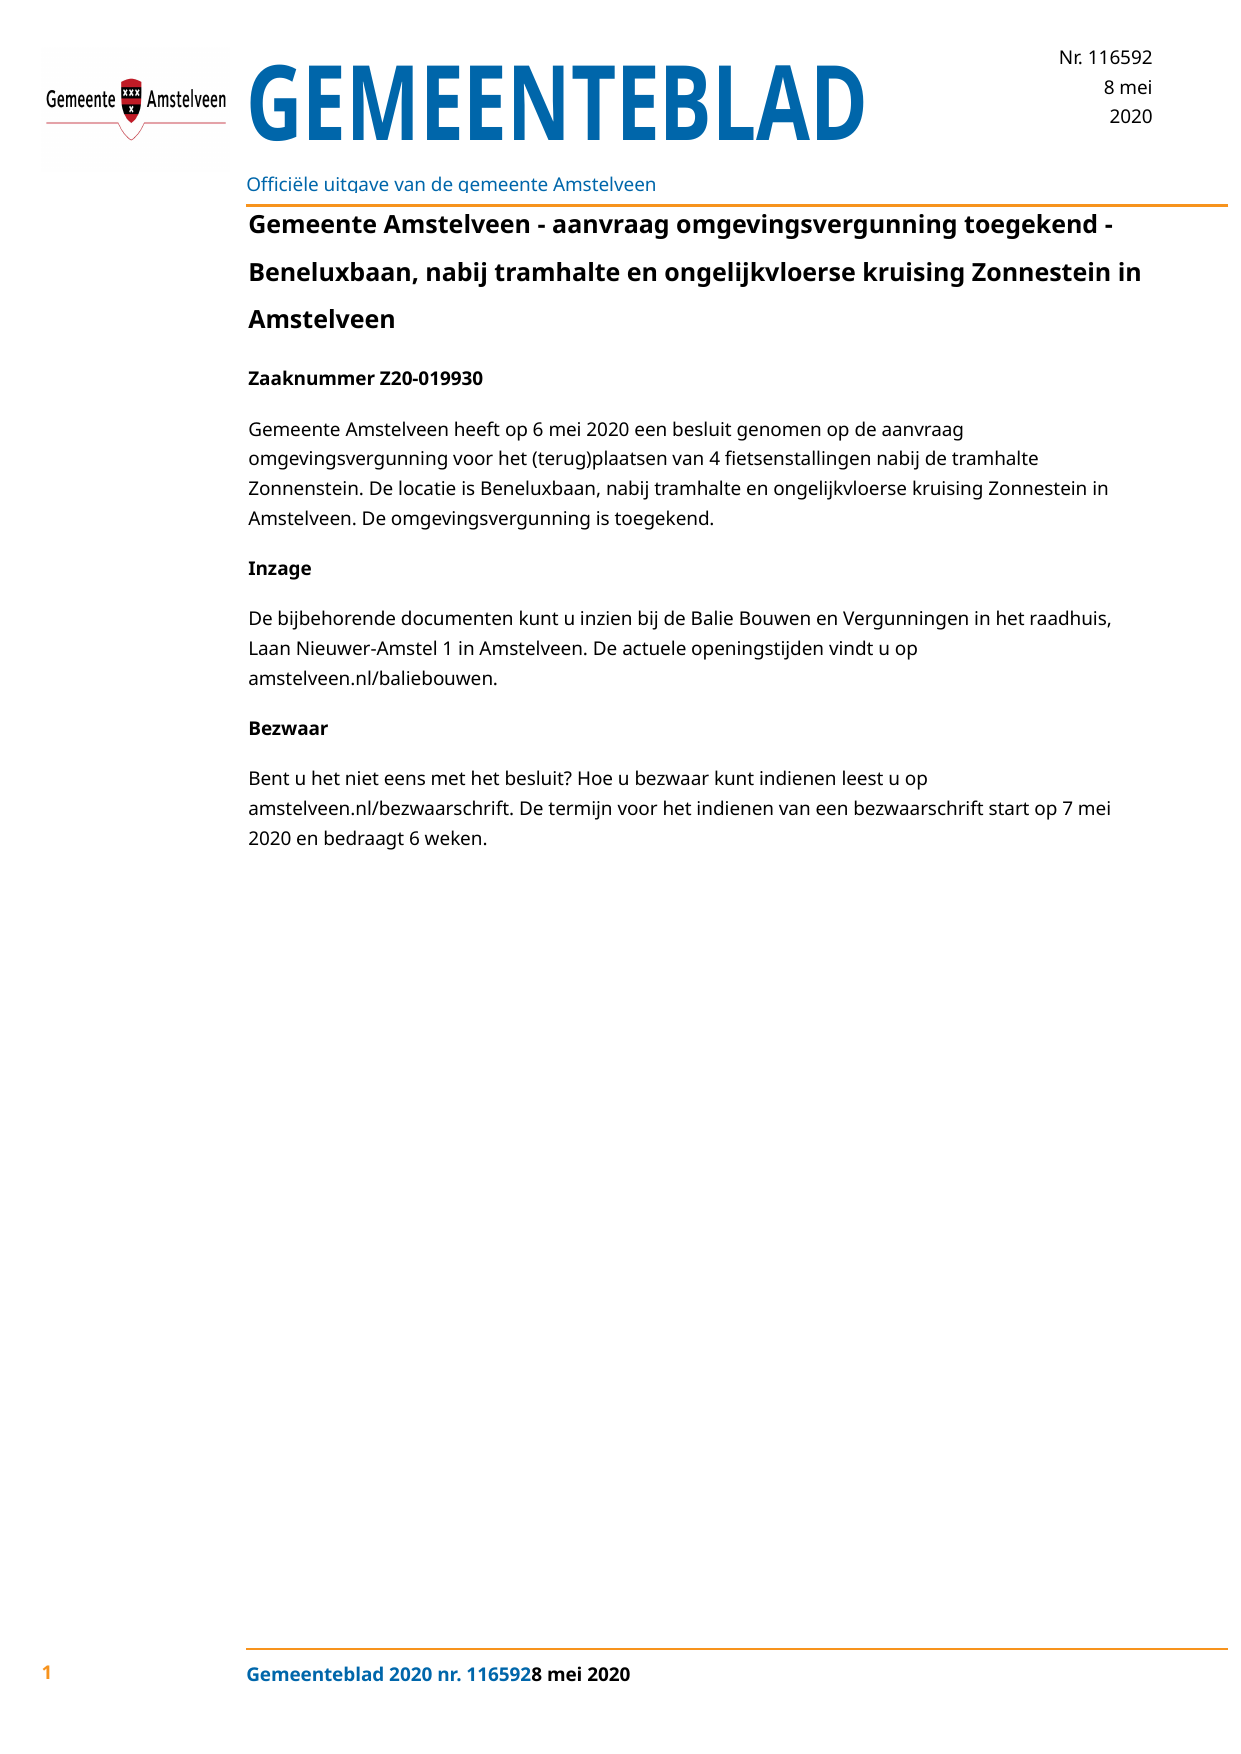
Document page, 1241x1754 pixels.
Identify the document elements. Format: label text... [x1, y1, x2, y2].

text Bent u het niet eens met het besluit? Hoe u bezwaar kunt indienen leest u op amstelveen.nl/bezwaarschrift. De termijn voor het indienen van een bezwaarschrift start op 7 mei 2020 en bedraagt 6 weken. [248, 766, 1152, 850]
text Zaaknummer Z20-019930 [248, 366, 1152, 391]
text Bezwaar [248, 715, 1152, 741]
picture [41, 47, 231, 172]
text Inzage [248, 555, 1152, 581]
text Gemeente Amstelveen heeft op 6 mei 2020 een besluit genomen op de aanvraag omgevingsvergunning voor het (terug)plaatsen van 4 fietsenstallingen nabij de tramhalte Zonnenstein. De locatie is Beneluxbaan, nabij tramhalte en ongelijkvloerse kruising Zonnestein in Amstelveen. De omgevingsvergunning is toegekend. [248, 416, 1152, 530]
text De bijbehorende documenten kunt u inzien bij de Balie Bouwen en Vergunningen in het raadhuis, Laan Nieuwer-Amstel 1 in Amstelveen. De actuele openingstijden vindt u op amstelveen.nl/baliebouwen. [248, 606, 1152, 690]
text Gemeente Amstelveen - aanvraag omgevingsvergunning toegekend - Beneluxbaan, nabij tramhalte en ongelijkvloerse kruising Zonnestein in Amstelveen [248, 207, 1152, 336]
